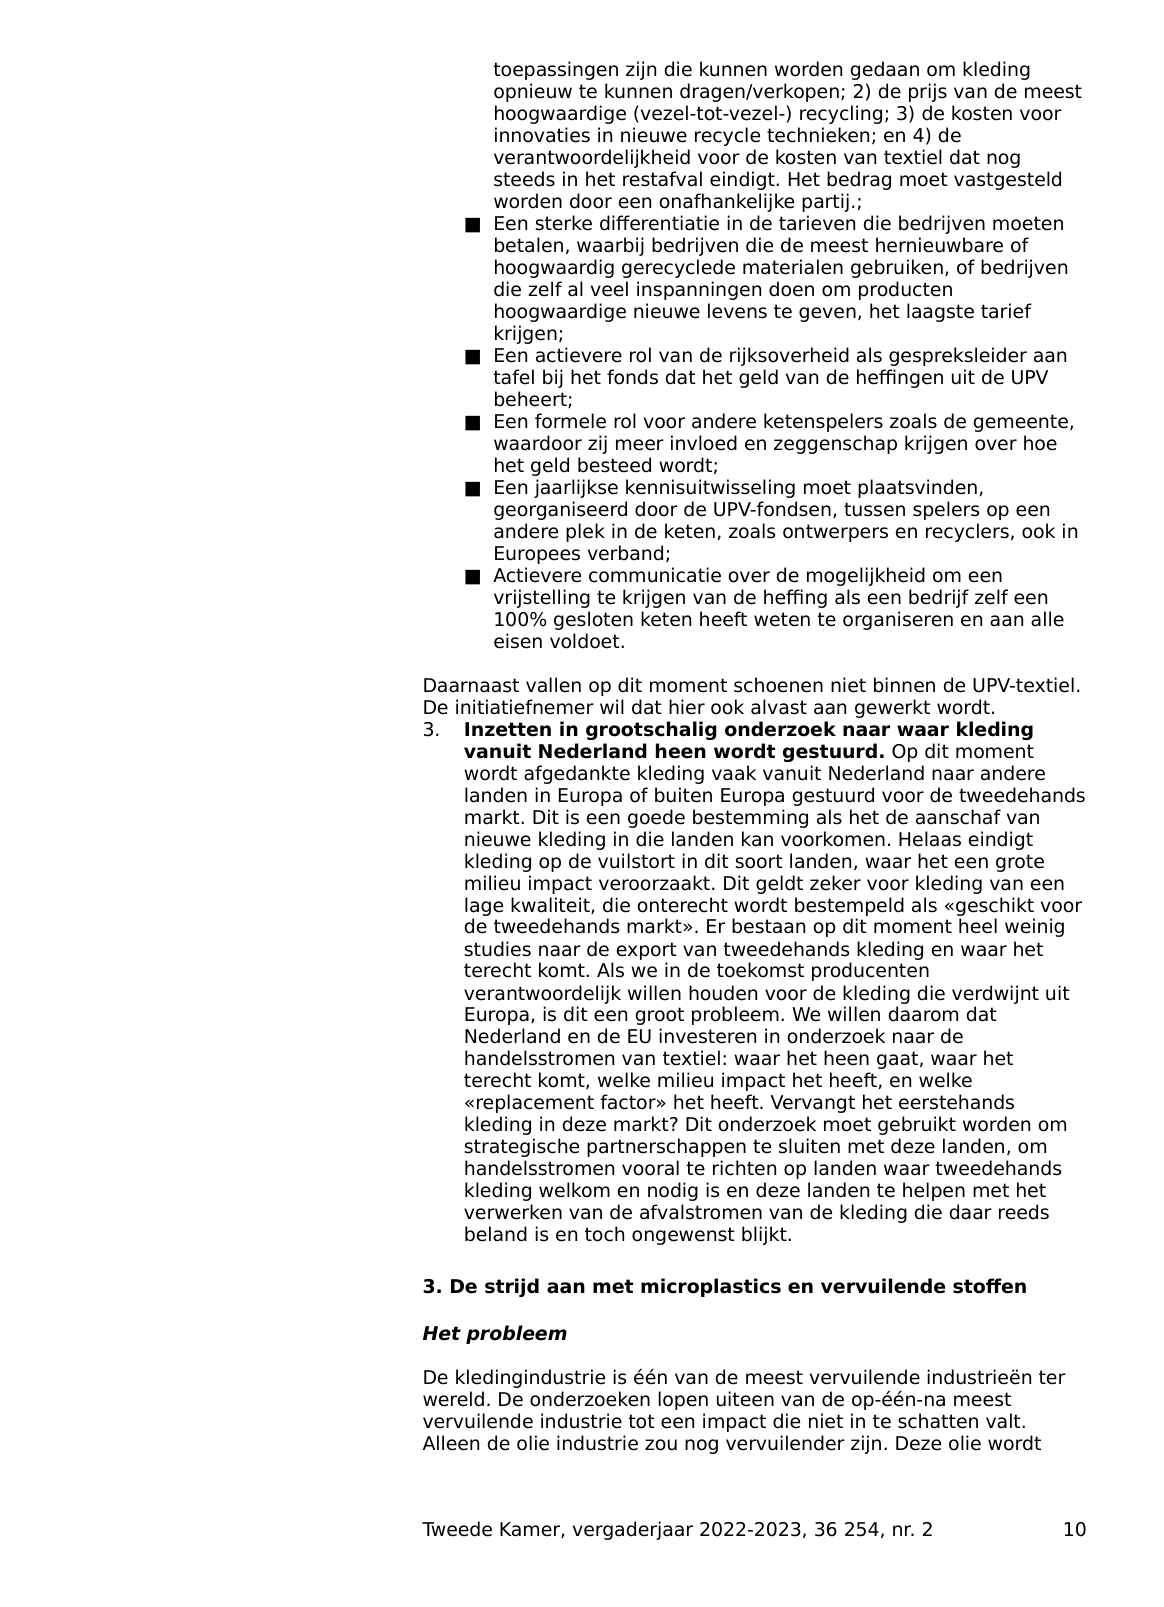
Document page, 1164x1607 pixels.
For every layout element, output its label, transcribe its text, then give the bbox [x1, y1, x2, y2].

text ■ Een formele rol voor andere ketenspelers zoals de gemeente, waardoor zij meer invloed en zeggenschap krijgen over hoe het geld besteed wordt; [464, 411, 1087, 477]
subtitle Het probleem [422, 1323, 1087, 1345]
text De kledingindustrie is één van de meest vervuilende industrieën ter wereld. De onderzoeken lopen uiteen van de op-één-na meest vervuilende industrie tot een impact die niet in te schatten valt. Alleen de olie industrie zou nog vervuilender zijn. Deze olie wordt [422, 1367, 1087, 1455]
text toepassingen zijn die kunnen worden gedaan om kleding opnieuw te kunnen dragen/verkopen; 2) de prijs van de meest hoogwaardige (vezel-tot-vezel-) recycling; 3) de kosten voor innovaties in nieuwe recycle technieken; en 4) de verantwoordelijkheid voor de kosten van textiel dat nog steeds in het restafval eindigt. Het bedrag moet vastgesteld worden door een onafhankelijke partij.; [464, 59, 1087, 213]
text 3. Inzetten in grootschalig onderzoek naar waar kleding vanuit Nederland heen wordt gestuurd. Op dit moment wordt afgedankte kleding vaak vanuit Nederland naar andere landen in Europa of buiten Europa gestuurd voor de tweedehands markt. Dit is een goede bestemming als het de aanschaf van nieuwe kleding in die landen kan voorkomen. Helaas eindigt kleding op de vuilstort in dit soort landen, waar het een grote milieu impact veroorzaakt. Dit geldt zeker voor kleding van een lage kwaliteit, die onterecht wordt bestempeld als «geschikt voor de tweedehands markt». Er bestaan op dit moment heel weinig studies naar de export van tweedehands kleding en waar het terecht komt. Als we in de toekomst producenten verantwoordelijk willen houden voor de kleding die verdwijnt uit Europa, is dit een groot probleem. We willen daarom dat Nederland en de EU investeren in onderzoek naar de handelsstromen van textiel: waar het heen gaat, waar het terecht komt, welke milieu impact het heeft, en welke «replacement factor» het heeft. Vervangt het eerstehands kleding in deze markt? Dit onderzoek moet gebruikt worden om strategische partnerschappen te sluiten met deze landen, om handelsstromen vooral te richten op landen waar tweedehands kleding welkom en nodig is en deze landen te helpen met het verwerken van de afvalstromen van de kleding die daar reeds beland is en toch ongewenst blijkt. [422, 719, 1087, 1246]
text ■ Een jaarlijkse kennisuitwisseling moet plaatsvinden, georganiseerd door de UPV-fondsen, tussen spelers op een andere plek in de keten, zoals ontwerpers en recyclers, ook in Europees verband; [464, 477, 1087, 564]
text ■ Actievere communicatie over de mogelijkheid om een vrijstelling te krijgen van de heffing als een bedrijf zelf een 100% gesloten keten heeft weten te organiseren en aan alle eisen voldoet. [464, 564, 1087, 652]
text ■ Een sterke differentiatie in de tarieven die bedrijven moeten betalen, waarbij bedrijven die de meest hernieuwbare of hoogwaardig gerecyclede materialen gebruiken, of bedrijven die zelf al veel inspanningen doen om producten hoogwaardige nieuwe levens te geven, het laagste tarief krijgen; [464, 213, 1087, 345]
text Daarnaast vallen op dit moment schoenen niet binnen de UPV-textiel. De initiatiefnemer wil dat hier ook alvast aan gewerkt wordt. [422, 675, 1087, 719]
subtitle 3. De strijd aan met microplastics en vervuilende stoffen [422, 1276, 1087, 1298]
text ■ Een actievere rol van de rijksoverheid als gespreksleider aan tafel bij het fonds dat het geld van de heffingen uit de UPV beheert; [464, 345, 1087, 411]
